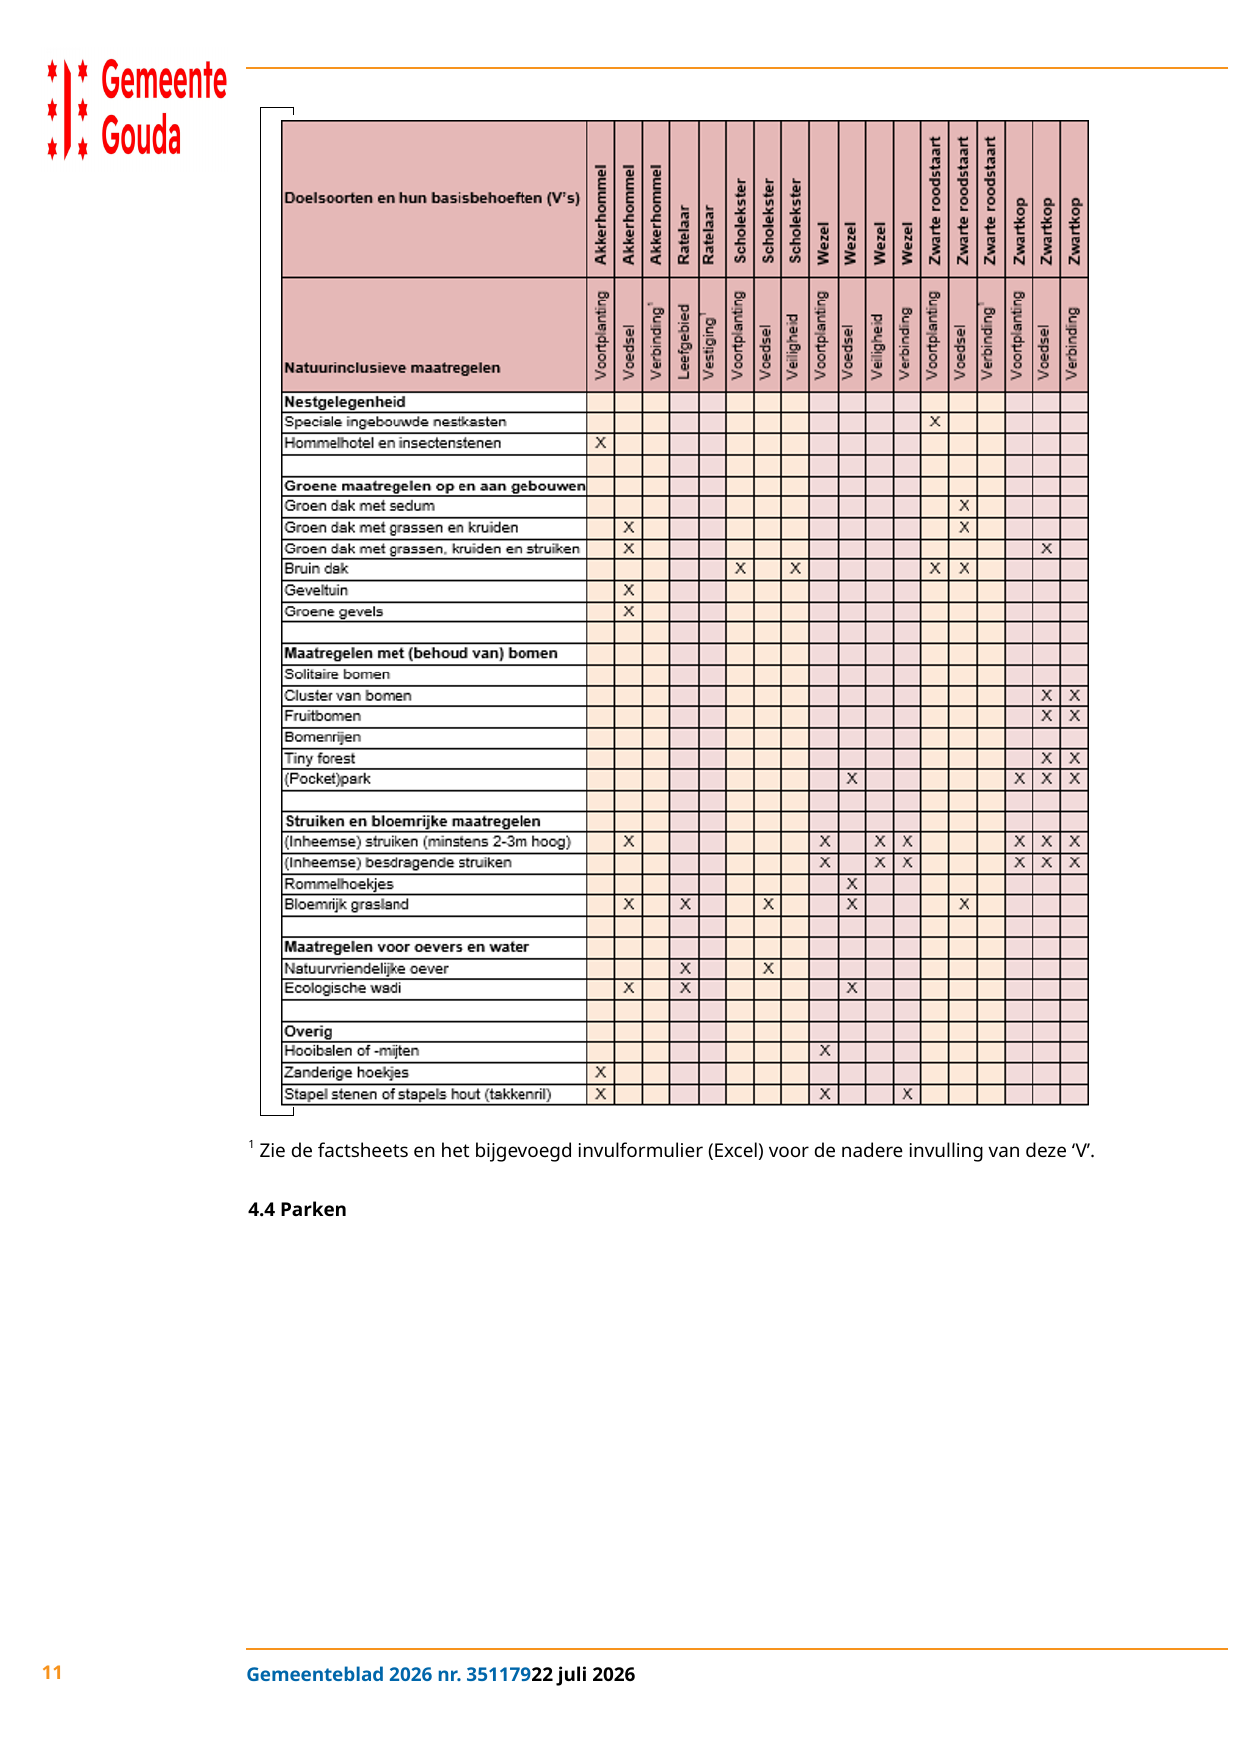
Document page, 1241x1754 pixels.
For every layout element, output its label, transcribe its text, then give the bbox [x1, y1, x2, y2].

text 1 Zie de factsheets en het bijgevoegd invulformulier (Excel) voor de nadere invulling van deze ‘V’. [248, 1137, 1152, 1163]
text 4.4 Parken [248, 1196, 1152, 1222]
picture [268, 115, 1096, 1107]
picture [41, 47, 231, 172]
